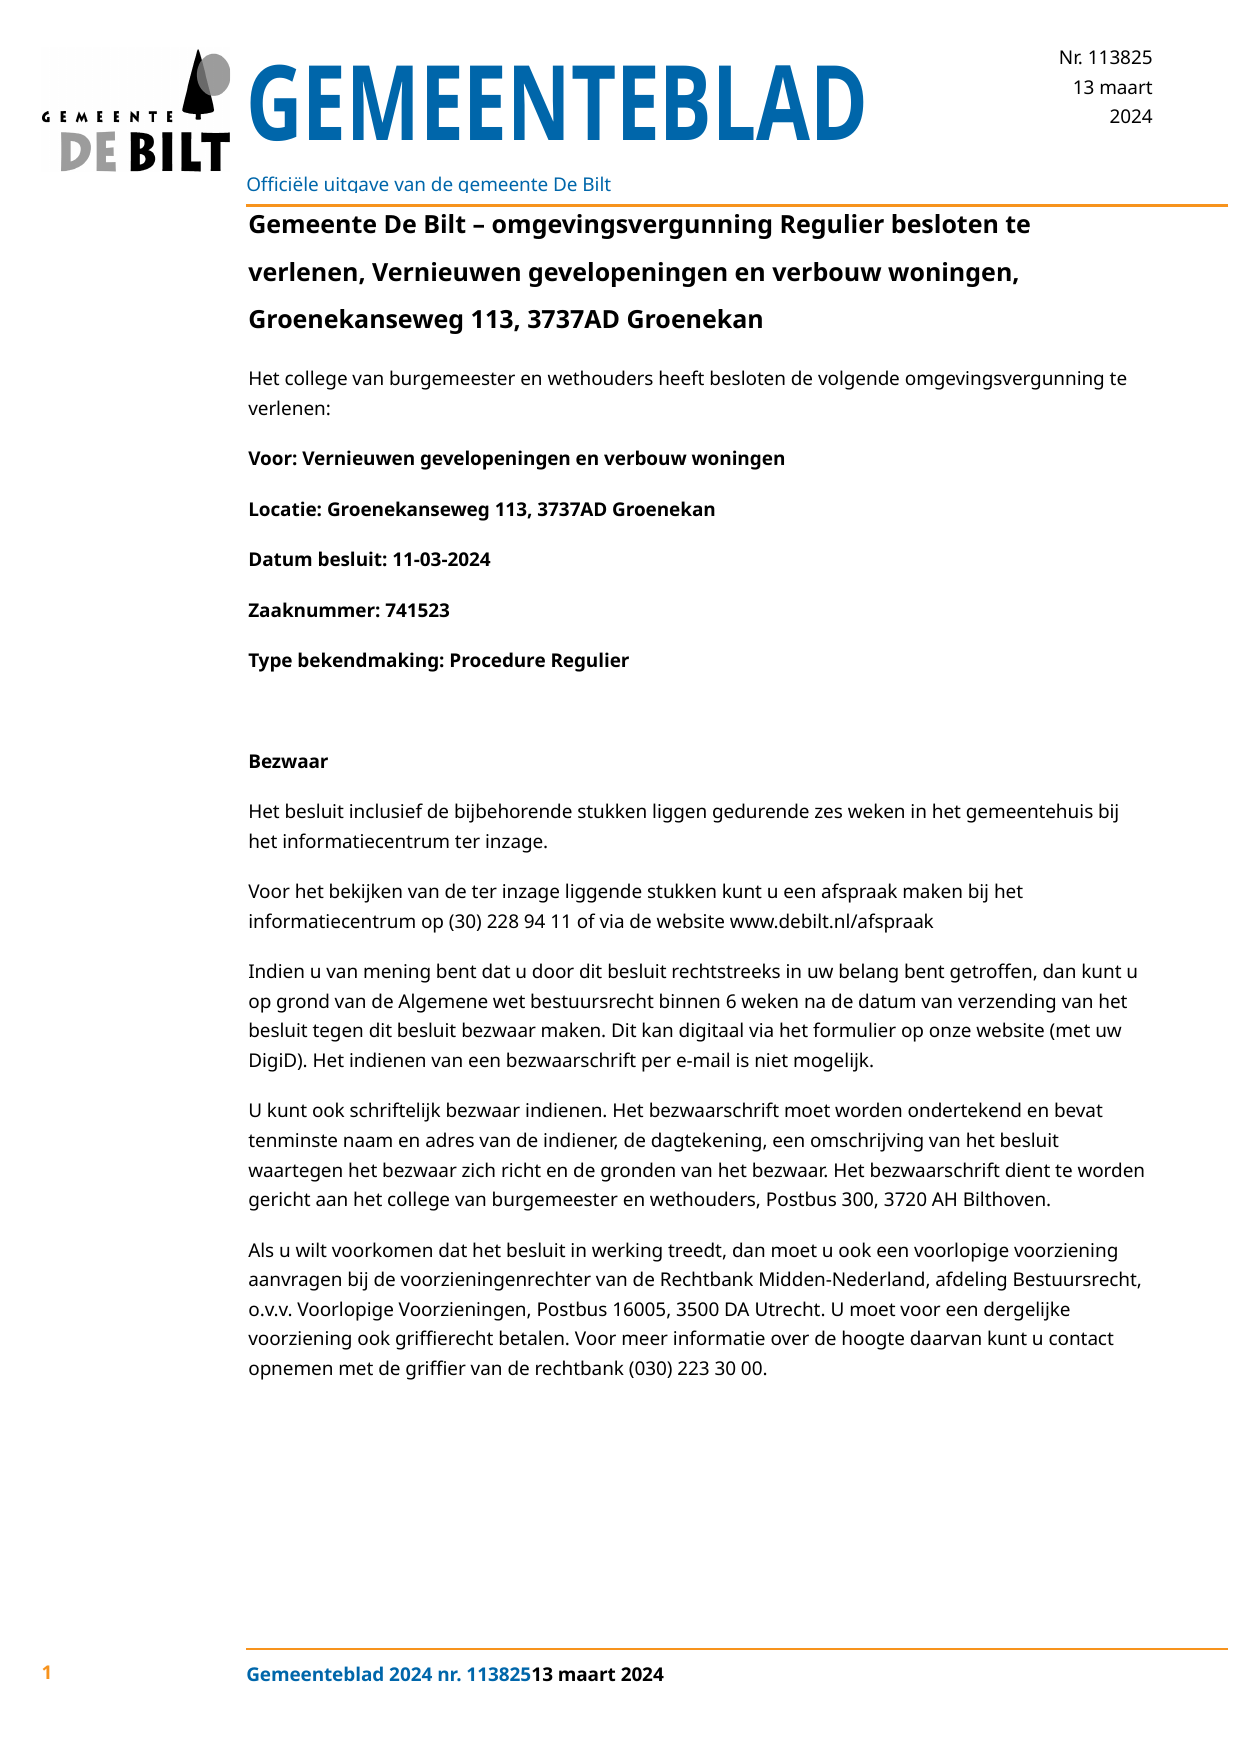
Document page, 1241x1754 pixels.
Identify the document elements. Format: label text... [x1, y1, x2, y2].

text Gemeente De Bilt – omgevingsvergunning Regulier besloten te verlenen, Vernieuwen gevelopeningen en verbouw woningen, Groenekanseweg 113, 3737AD Groenekan [248, 207, 1152, 336]
text Als u wilt voorkomen dat het besluit in werking treedt, dan moet u ook een voorlopige voorziening aanvragen bij de voorzieningenrechter van de Rechtbank Midden-Nederland, afdeling Bestuursrecht, o.v.v. Voorlopige Voorzieningen, Postbus 16005, 3500 DA Utrecht. U moet voor een dergelijke voorziening ook griffierecht betalen. Voor meer informatie over de hoogte daarvan kunt u contact opnemen met de griffier van de rechtbank (030) 223 30 00. [248, 1237, 1152, 1381]
text Indien u van mening bent dat u door dit besluit rechtstreeks in uw belang bent getroffen, dan kunt u op grond van de Algemene wet bestuursrecht binnen 6 weken na de datum van verzending van het besluit tegen dit besluit bezwaar maken. Dit kan digitaal via het formulier op onze website (met uw DigiD). Het indienen van een bezwaarschrift per e-mail is niet mogelijk. [248, 958, 1152, 1073]
text Locatie: Groenekanseweg 113, 3737AD Groenekan [248, 496, 1152, 522]
text Datum besluit: 11-03-2024 [248, 546, 1152, 572]
text U kunt ook schriftelijk bezwaar indienen. Het bezwaarschrift moet worden ondertekend en bevat tenminste naam en adres van de indiener, de dagtekening, een omschrijving van het besluit waartegen het bezwaar zich richt en de gronden van het bezwaar. Het bezwaarschrift dient te worden gericht aan het college van burgemeester en wethouders, Postbus 300, 3720 AH Bilthoven. [248, 1098, 1152, 1212]
text Het college van burgemeester en wethouders heeft besloten de volgende omgevingsvergunning te verlenen: [248, 366, 1152, 421]
picture [41, 47, 231, 172]
text Voor: Vernieuwen gevelopeningen en verbouw woningen [248, 446, 1152, 471]
text Zaaknummer: 741523 [248, 597, 1152, 622]
text Het besluit inclusief de bijbehorende stukken liggen gedurende zes weken in het gemeentehuis bij het informatiecentrum ter inzage. [248, 798, 1152, 854]
text Bezwaar [248, 748, 1152, 774]
text Voor het bekijken van de ter inzage liggende stukken kunt u een afspraak maken bij het informatiecentrum op (30) 228 94 11 of via de website www.debilt.nl/afspraak [248, 878, 1152, 934]
text Type bekendmaking: Procedure Regulier [248, 647, 1152, 673]
